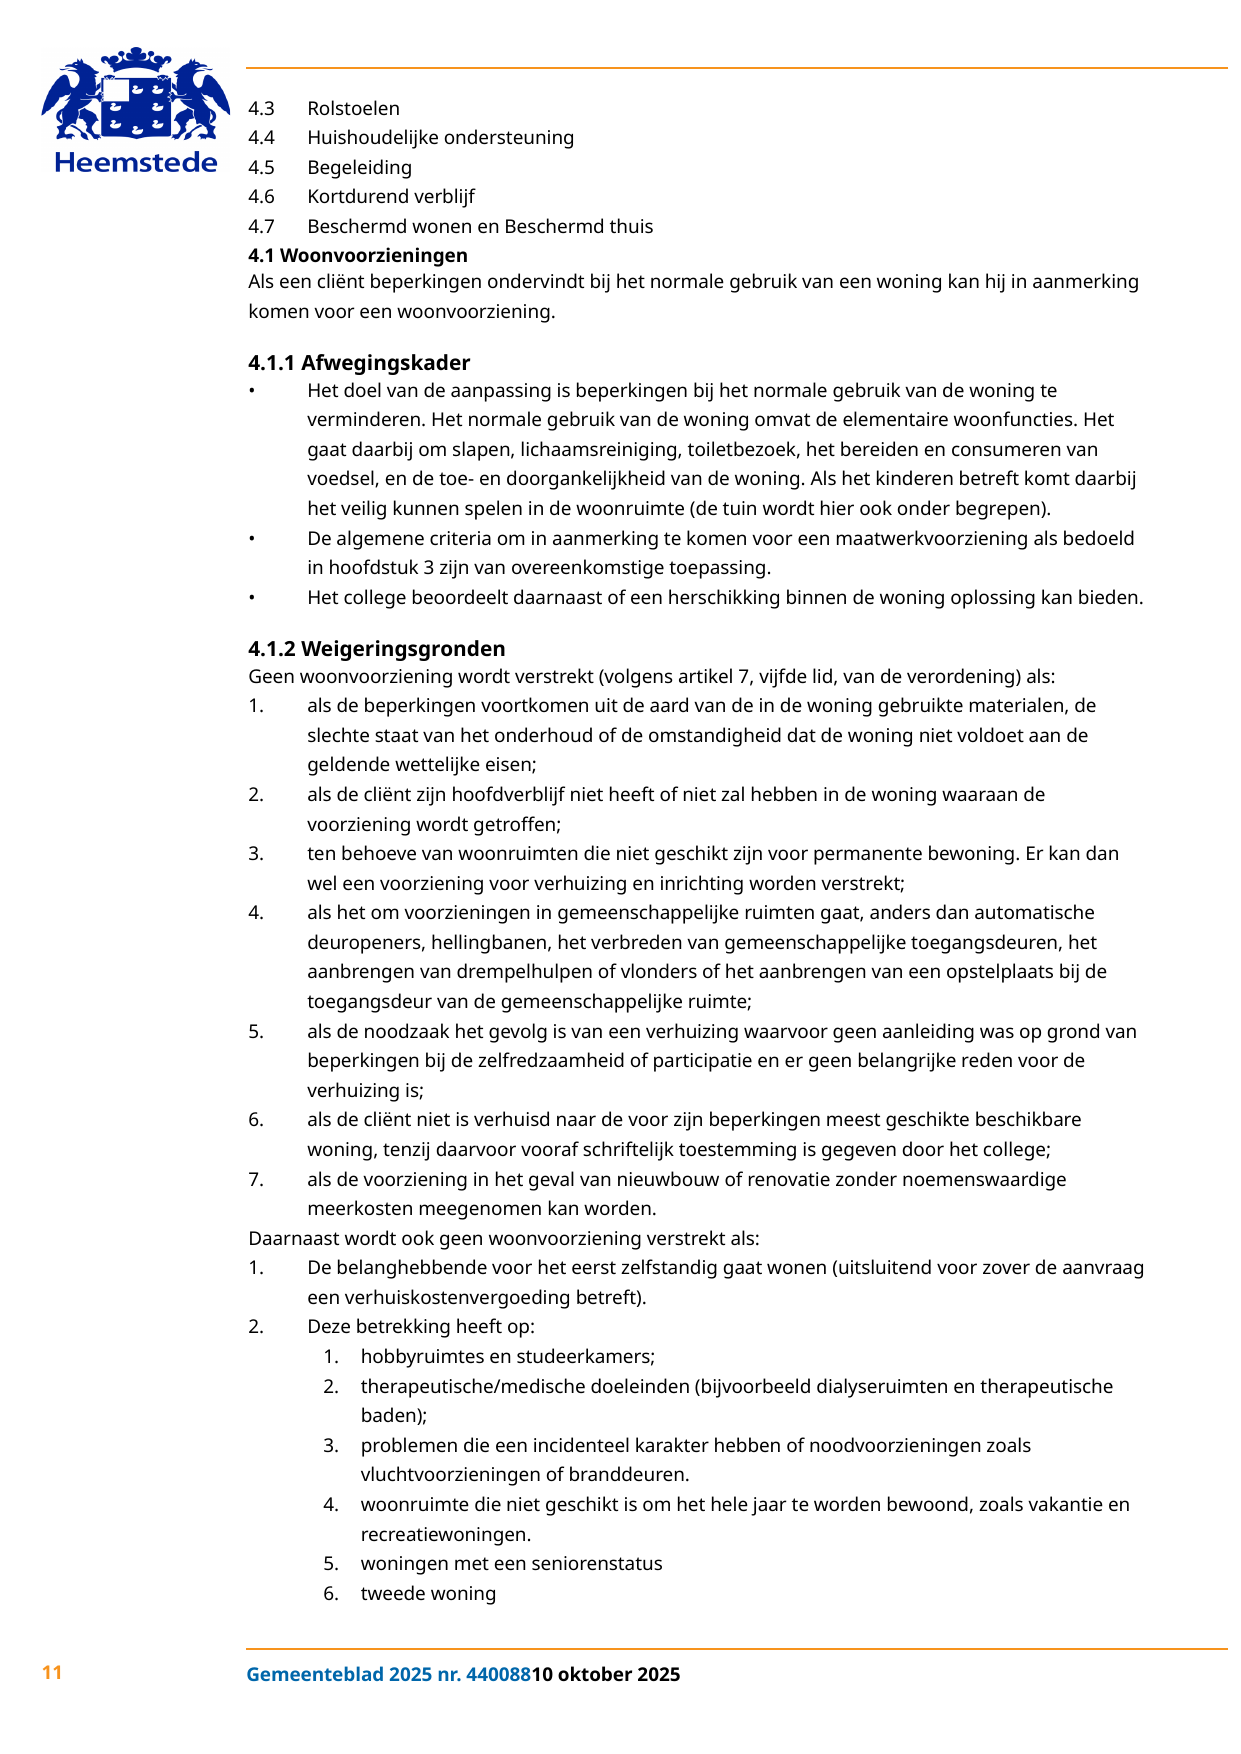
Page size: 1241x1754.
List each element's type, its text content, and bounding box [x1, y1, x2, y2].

list als de cliënt niet is verhuisd naar de voor zijn beperkingen meest geschikte beschikbare woning, tenzij daarvoor vooraf schriftelijk toestemming is gegeven door het college; [248, 1107, 1152, 1162]
list Rolstoelen [248, 95, 1152, 121]
list Het doel van de aanpassing is beperkingen bij het normale gebruik van de woning te verminderen. Het normale gebruik van de woning omvat de elementaire woonfuncties. Het gaat daarbij om slapen, lichaamsreiniging, toiletbezoek, het bereiden en consumeren van voedsel, en de toe- en doorgankelijkheid van de woning. Als het kinderen betreft komt daarbij het veilig kunnen spelen in de woonruimte (de tuin wordt hier ook onder begrepen). [248, 377, 1152, 521]
list als de cliënt zijn hoofdverblijf niet heeft of niet zal hebben in de woning waaraan de voorziening wordt getroffen; [248, 781, 1152, 836]
list Beschermd wonen en Beschermd thuis [248, 213, 1152, 239]
text Daarnaast wordt ook geen woonvoorziening verstrekt als: [248, 1225, 1152, 1251]
text 4.1 Woonvoorzieningen [248, 243, 1152, 268]
list Huishoudelijke ondersteuning [248, 124, 1152, 150]
list hobbyruimtes en studeerkamers; [323, 1343, 1152, 1369]
list ten behoeve van woonruimten die niet geschikt zijn voor permanente bewoning. Er kan dan wel een voorziening voor verhuizing en inrichting worden verstrekt; [248, 840, 1152, 896]
list als de voorziening in het geval van nieuwbouw of renovatie zonder noemenswaardige meerkosten meegenomen kan worden. [248, 1166, 1152, 1221]
text 4.1.1 Afwegingskader [248, 348, 1152, 377]
text 4.1.2 Weigeringsgronden [248, 634, 1152, 663]
list problemen die een incidenteel karakter hebben of noodvoorzieningen zoals vluchtvoorzieningen of branddeuren. [323, 1432, 1152, 1487]
list tweede woning [323, 1580, 1152, 1606]
list De belanghebbende voor het eerst zelfstandig gaat wonen (uitsluitend voor zover de aanvraag een verhuiskostenvergoeding betreft). [248, 1254, 1152, 1310]
text Als een cliënt beperkingen ondervindt bij het normale gebruik van een woning kan hij in aanmerking komen voor een woonvoorziening. [248, 268, 1152, 324]
list therapeutische/medische doeleinden (bijvoorbeeld dialyseruimten en therapeutische baden); [323, 1373, 1152, 1428]
list Kortdurend verblijf [248, 183, 1152, 209]
list Deze betrekking heeft op: [248, 1314, 1152, 1339]
picture [41, 47, 231, 172]
list als de noodzaak het gevolg is van een verhuizing waarvoor geen aanleiding was op grond van beperkingen bij de zelfredzaamheid of participatie en er geen belangrijke reden voor de verhuizing is; [248, 1018, 1152, 1103]
text Geen woonvoorziening wordt verstrekt (volgens artikel 7, vijfde lid, van de verordening) als: [248, 663, 1152, 688]
list woningen met een seniorenstatus [323, 1550, 1152, 1576]
list als het om voorzieningen in gemeenschappelijke ruimten gaat, anders dan automatische deuropeners, hellingbanen, het verbreden van gemeenschappelijke toegangsdeuren, het aanbrengen van drempelhulpen of vlonders of het aanbrengen van een opstelplaats bij de toegangsdeur van de gemeenschappelijke ruimte; [248, 899, 1152, 1014]
list als de beperkingen voortkomen uit de aard van de in de woning gebruikte materialen, de slechte staat van het onderhoud of de omstandigheid dat de woning niet voldoet aan de geldende wettelijke eisen; [248, 692, 1152, 777]
list Het college beoordeelt daarnaast of een herschikking binnen de woning oplossing kan bieden. [248, 584, 1152, 610]
list Begeleiding [248, 154, 1152, 180]
list De algemene criteria om in aanmerking te komen voor een maatwerkvoorziening als bedoeld in hoofdstuk 3 zijn van overeenkomstige toepassing. [248, 525, 1152, 580]
list woonruimte die niet geschikt is om het hele jaar te worden bewoond, zoals vakantie en recreatiewoningen. [323, 1491, 1152, 1546]
